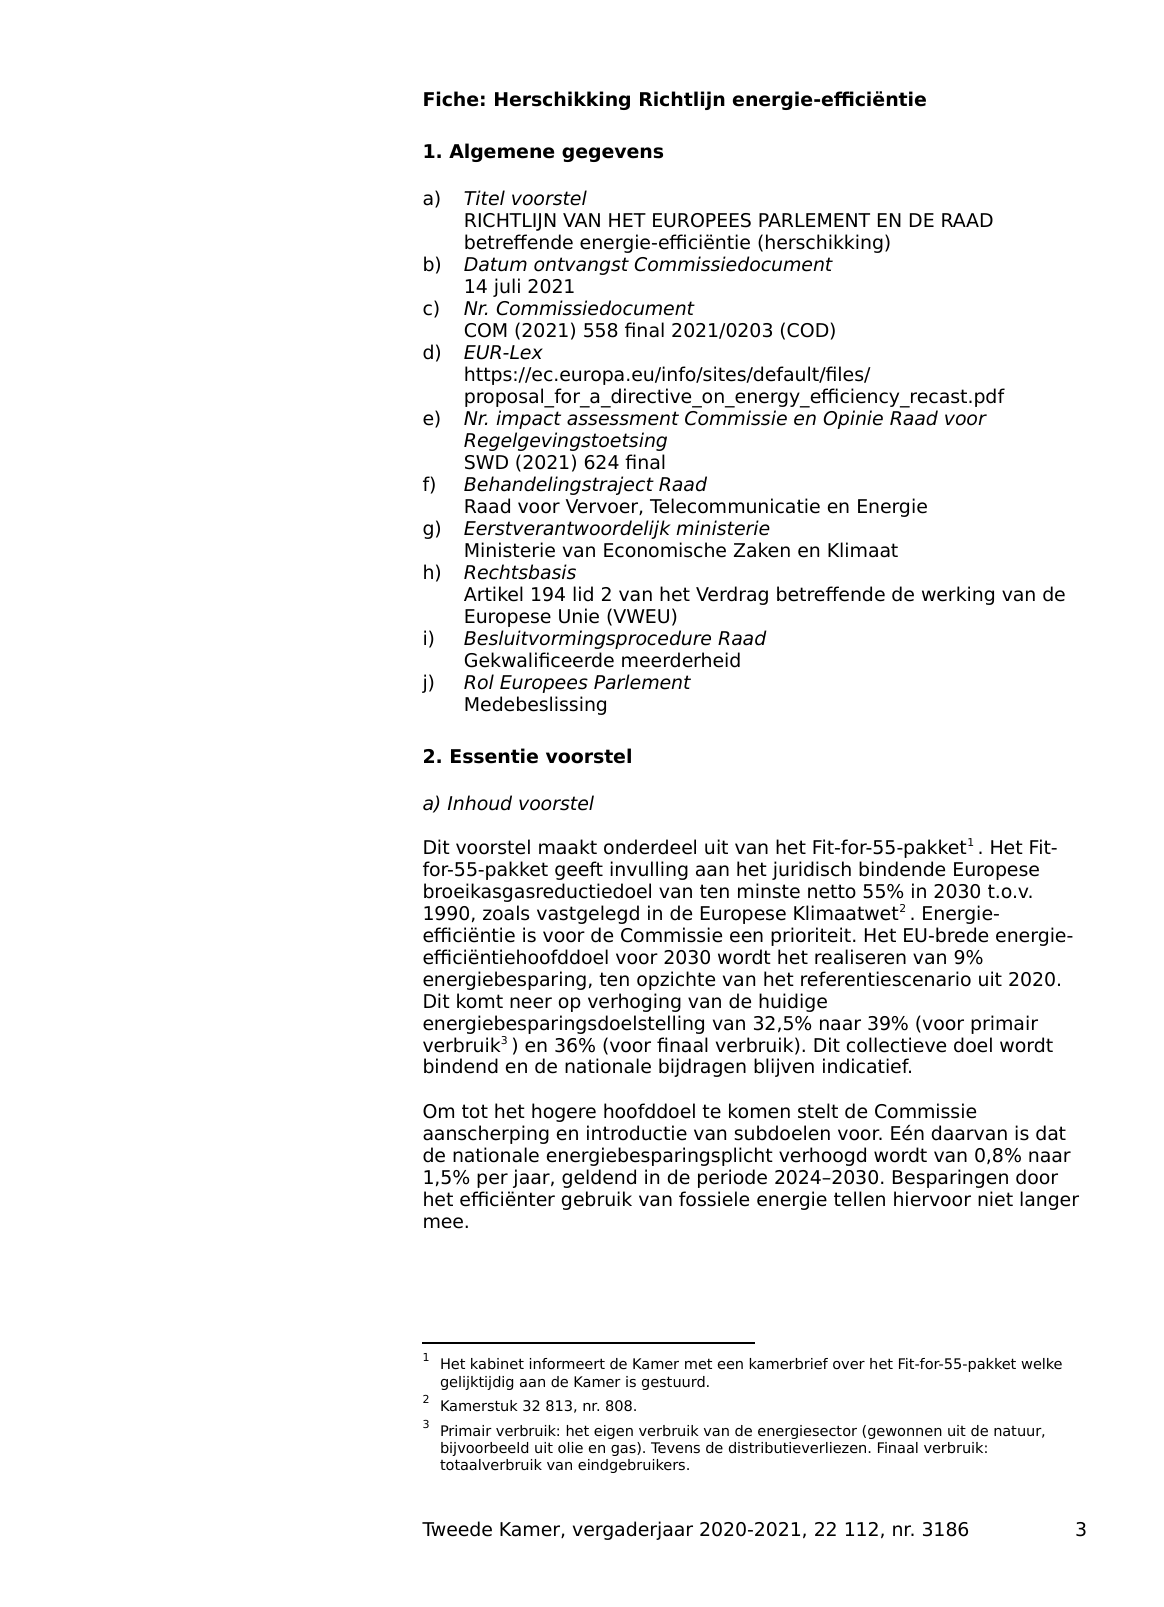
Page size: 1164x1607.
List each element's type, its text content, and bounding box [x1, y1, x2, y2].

subtitle 1. Algemene gegevens [422, 141, 1087, 163]
text Het kabinet informeert de Kamer met een kamerbrief over het Fit-for-55-pakket welke gelijktijdig aan de Kamer is gestuurd. [422, 1352, 1087, 1391]
text Gekwalificeerde meerderheid [464, 649, 1087, 672]
text c) Nr. Commissiedocument [422, 298, 1087, 320]
text Dit voorstel maakt onderdeel uit van het Fit-for-55-pakket. Het Fit-for-55-pakket geeft invulling aan het juridisch bindende Europese broeikasgasreductiedoel van ten minste netto 55% in 2030 t.o.v. 1990, zoals vastgelegd in de Europese Klimaatwet. Energie-efficiëntie is voor de Commissie een prioriteit. Het EU-brede energie-efficiëntiehoofddoel voor 2030 wordt het realiseren van 9% energiebesparing, ten opzichte van het referentiescenario uit 2020. Dit komt neer op verhoging van de huidige energiebesparingsdoelstelling van 32,5% naar 39% (voor primair verbruik) en 36% (voor finaal verbruik). Dit collectieve doel wordt bindend en de nationale bijdragen blijven indicatief. [422, 837, 1087, 1078]
text Om tot het hogere hoofddoel te komen stelt de Commissie aanscherping en introductie van subdoelen voor. Eén daarvan is dat de nationale energiebesparingsplicht verhoogd wordt van 0,8% naar 1,5% per jaar, geldend in de periode 2024–2030. Besparingen door het efficiënter gebruik van fossiele energie tellen hiervoor niet langer mee. [422, 1101, 1087, 1232]
text Raad voor Vervoer, Telecommunicatie en Energie [464, 496, 1087, 518]
text i) Besluitvormingsprocedure Raad [422, 628, 1087, 649]
text https://ec.europa.eu/info/sites/default/files/proposal_for_a_directive_on_energy_efficiency_recast.pdf [464, 364, 1087, 408]
subtitle a) Inhoud voorstel [422, 792, 1087, 814]
text a) Titel voorstel [422, 188, 1087, 210]
text Medebeslissing [464, 693, 1087, 716]
text b) Datum ontvangst Commissiedocument [422, 254, 1087, 276]
text SWD (2021) 624 final [464, 452, 1087, 474]
text Primair verbruik: het eigen verbruik van de energiesector (gewonnen uit de natuur, bijvoorbeeld uit olie en gas). Tevens de distributieverliezen. Finaal verbruik: totaalverbruik van eindgebruikers. [422, 1418, 1087, 1474]
subtitle 2. Essentie voorstel [422, 746, 1087, 767]
text f) Behandelingstraject Raad [422, 474, 1087, 496]
text d) EUR-Lex [422, 342, 1087, 364]
text e) Nr. impact assessment Commissie en Opinie Raad voor Regelgevingstoetsing [422, 408, 1087, 452]
text g) Eerstverantwoordelijk ministerie [422, 518, 1087, 540]
text 14 juli 2021 [464, 276, 1087, 298]
text h) Rechtsbasis [422, 562, 1087, 584]
text Ministerie van Economische Zaken en Klimaat [464, 540, 1087, 562]
subtitle Fiche: Herschikking Richtlijn energie-efficiëntie [422, 89, 1087, 111]
text Kamerstuk 32 813, nr. 808. [422, 1393, 1087, 1416]
text j) Rol Europees Parlement [422, 672, 1087, 693]
text COM (2021) 558 final 2021/0203 (COD) [464, 320, 1087, 342]
text Artikel 194 lid 2 van het Verdrag betreffende de werking van de Europese Unie (VWEU) [464, 584, 1087, 628]
text RICHTLIJN VAN HET EUROPEES PARLEMENT EN DE RAAD betreffende energie-efficiëntie (herschikking) [464, 210, 1087, 254]
